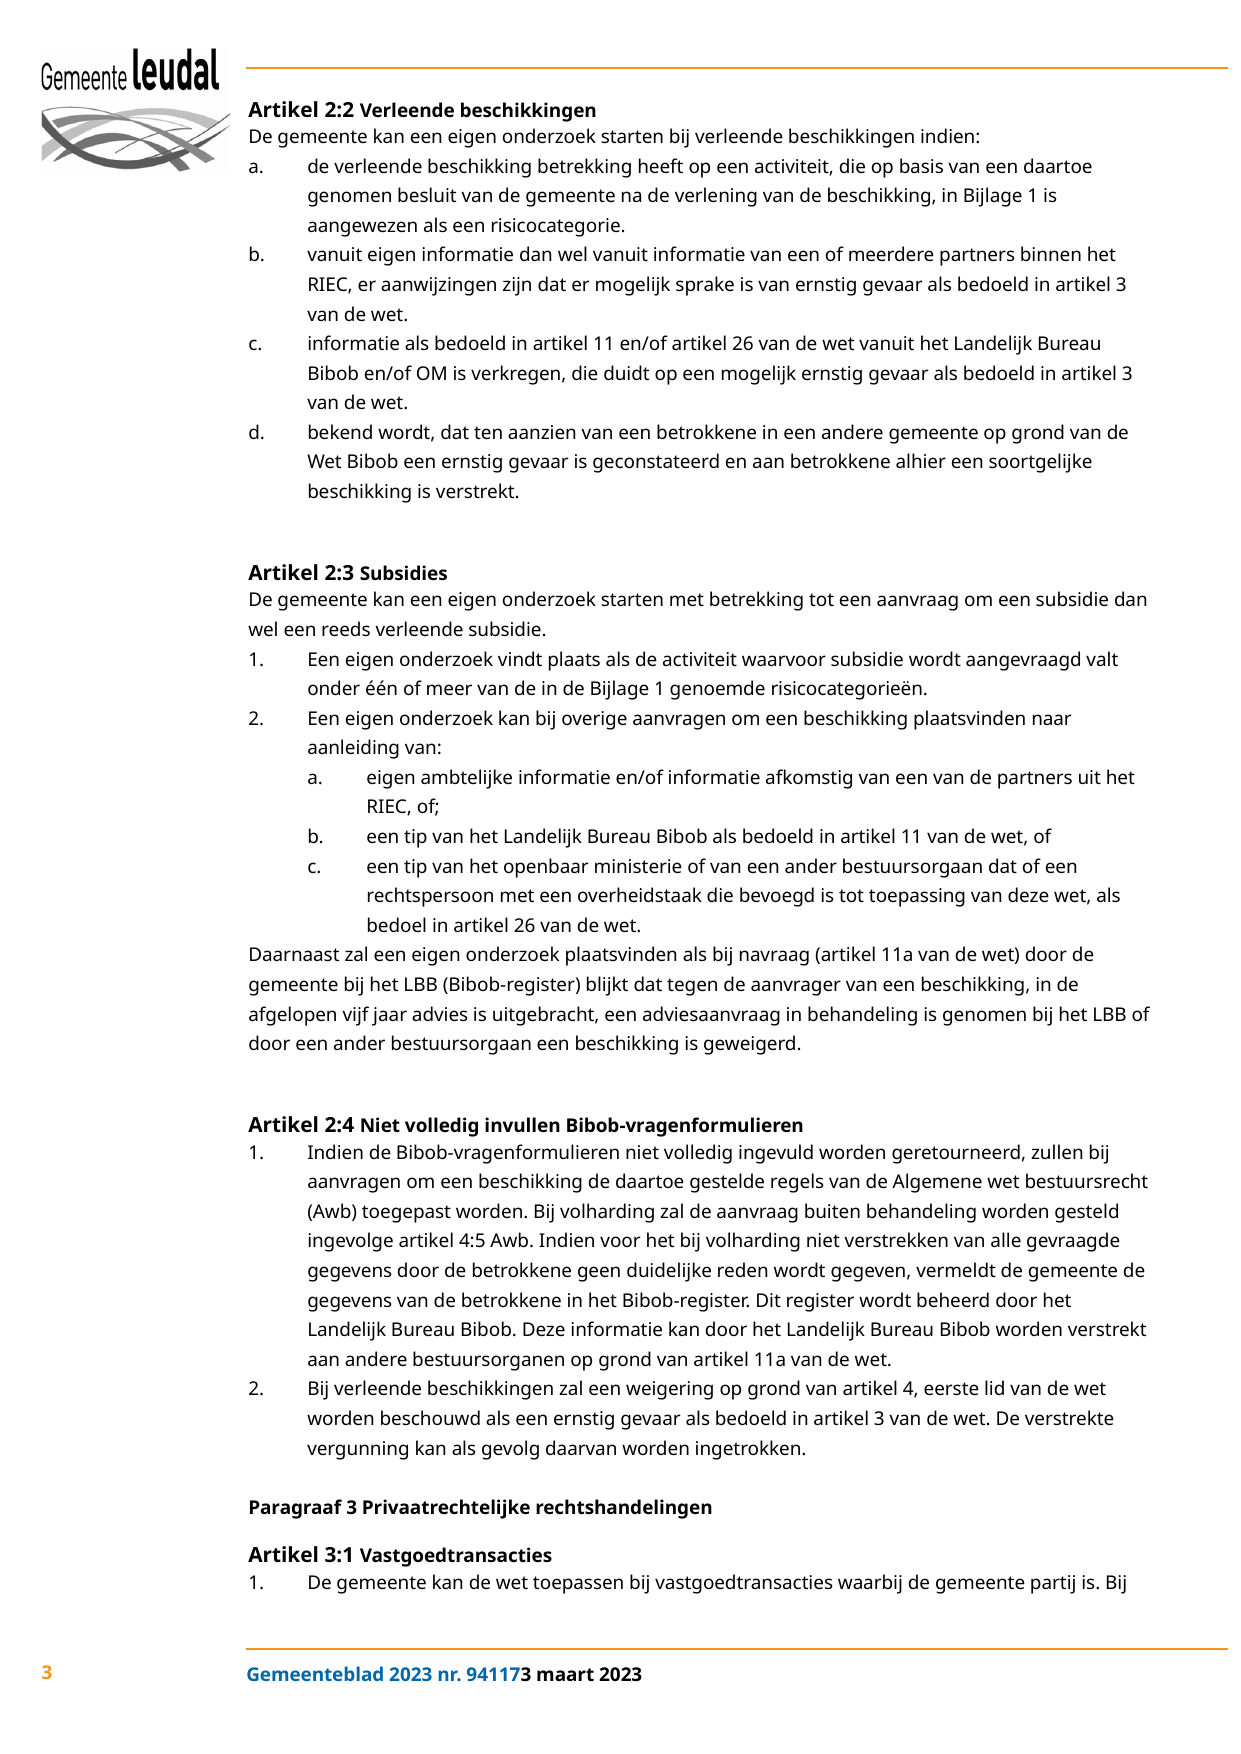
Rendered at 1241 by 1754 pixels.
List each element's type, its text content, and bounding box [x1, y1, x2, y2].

text Artikel 2:3 Subsidies [248, 558, 1152, 587]
list vanuit eigen informatie dan wel vanuit informatie van een of meerdere partners binnen het RIEC, er aanwijzingen zijn dat er mogelijk sprake is van ernstig gevaar als bedoeld in artikel 3 van de wet. [248, 242, 1152, 326]
text Artikel 3:1 Vastgoedtransacties [248, 1540, 1152, 1569]
list informatie als bedoeld in artikel 11 en/of artikel 26 van de wet vanuit het Landelijk Bureau Bibob en/of OM is verkregen, die duidt op een mogelijk ernstig gevaar als bedoeld in artikel 3 van de wet. [248, 330, 1152, 415]
list de verleende beschikking betrekking heeft op een activiteit, die op basis van een daartoe genomen besluit van de gemeente na de verlening van de beschikking, in Bijlage 1 is aangewezen als een risicocategorie. [248, 153, 1152, 238]
text Artikel 2:2 Verleende beschikkingen [248, 95, 1152, 123]
list Een eigen onderzoek kan bij overige aanvragen om een beschikking plaatsvinden naar aanleiding van: [248, 705, 1152, 760]
list een tip van het openbaar ministerie of van een ander bestuursorgaan dat of een rechtspersoon met een overheidstaak die bevoegd is tot toepassing van deze wet, als bedoel in artikel 26 van de wet. [307, 853, 1152, 938]
text Paragraaf 3 Privaatrechtelijke rechtshandelingen [248, 1494, 1152, 1519]
list bekend wordt, dat ten aanzien van een betrokkene in een andere gemeente op grond van de Wet Bibob een ernstig gevaar is geconstateerd en aan betrokkene alhier een soortgelijke beschikking is verstrekt. [248, 419, 1152, 504]
text Artikel 2:4 Niet volledig invullen Bibob-vragenformulieren [248, 1110, 1152, 1139]
text De gemeente kan een eigen onderzoek starten bij verleende beschikkingen indien: [248, 123, 1152, 149]
text De gemeente kan een eigen onderzoek starten met betrekking tot een aanvraag om een subsidie dan wel een reeds verleende subsidie. [248, 587, 1152, 642]
picture [41, 47, 231, 172]
list een tip van het Landelijk Bureau Bibob als bedoeld in artikel 11 van de wet, of [307, 823, 1152, 849]
list Indien de Bibob-vragenformulieren niet volledig ingevuld worden geretourneerd, zullen bij aanvragen om een beschikking de daartoe gestelde regels van de Algemene wet bestuursrecht (Awb) toegepast worden. Bij volharding zal de aanvraag buiten behandeling worden gesteld ingevolge artikel 4:5 Awb. Indien voor het bij volharding niet verstrekken van alle gevraagde gegevens door de betrokkene geen duidelijke reden wordt gegeven, vermeldt de gemeente de gegevens van de betrokkene in het Bibob-register. Dit register wordt beheerd door het Landelijk Bureau Bibob. Deze informatie kan door het Landelijk Bureau Bibob worden verstrekt aan andere bestuursorganen op grond van artikel 11a van de wet. [248, 1139, 1152, 1372]
list Bij verleende beschikkingen zal een weigering op grond van artikel 4, eerste lid van de wet worden beschouwd als een ernstig gevaar als bedoeld in artikel 3 van de wet. De verstrekte vergunning kan als gevolg daarvan worden ingetrokken. [248, 1376, 1152, 1460]
list De gemeente kan de wet toepassen bij vastgoedtransacties waarbij de gemeente partij is. Bij [248, 1569, 1152, 1594]
text Daarnaast zal een eigen onderzoek plaatsvinden als bij navraag (artikel 11a van de wet) door de gemeente bij het LBB (Bibob-register) blijkt dat tegen de aanvrager van een beschikking, in de afgelopen vijf jaar advies is uitgebracht, een adviesaanvraag in behandeling is genomen bij het LBB of door een ander bestuursorgaan een beschikking is geweigerd. [248, 942, 1152, 1056]
list Een eigen onderzoek vindt plaats als de activiteit waarvoor subsidie wordt aangevraagd valt onder één of meer van de in de Bijlage 1 genoemde risicocategorieën. [248, 646, 1152, 701]
list eigen ambtelijke informatie en/of informatie afkomstig van een van de partners uit het RIEC, of; [307, 764, 1152, 819]
